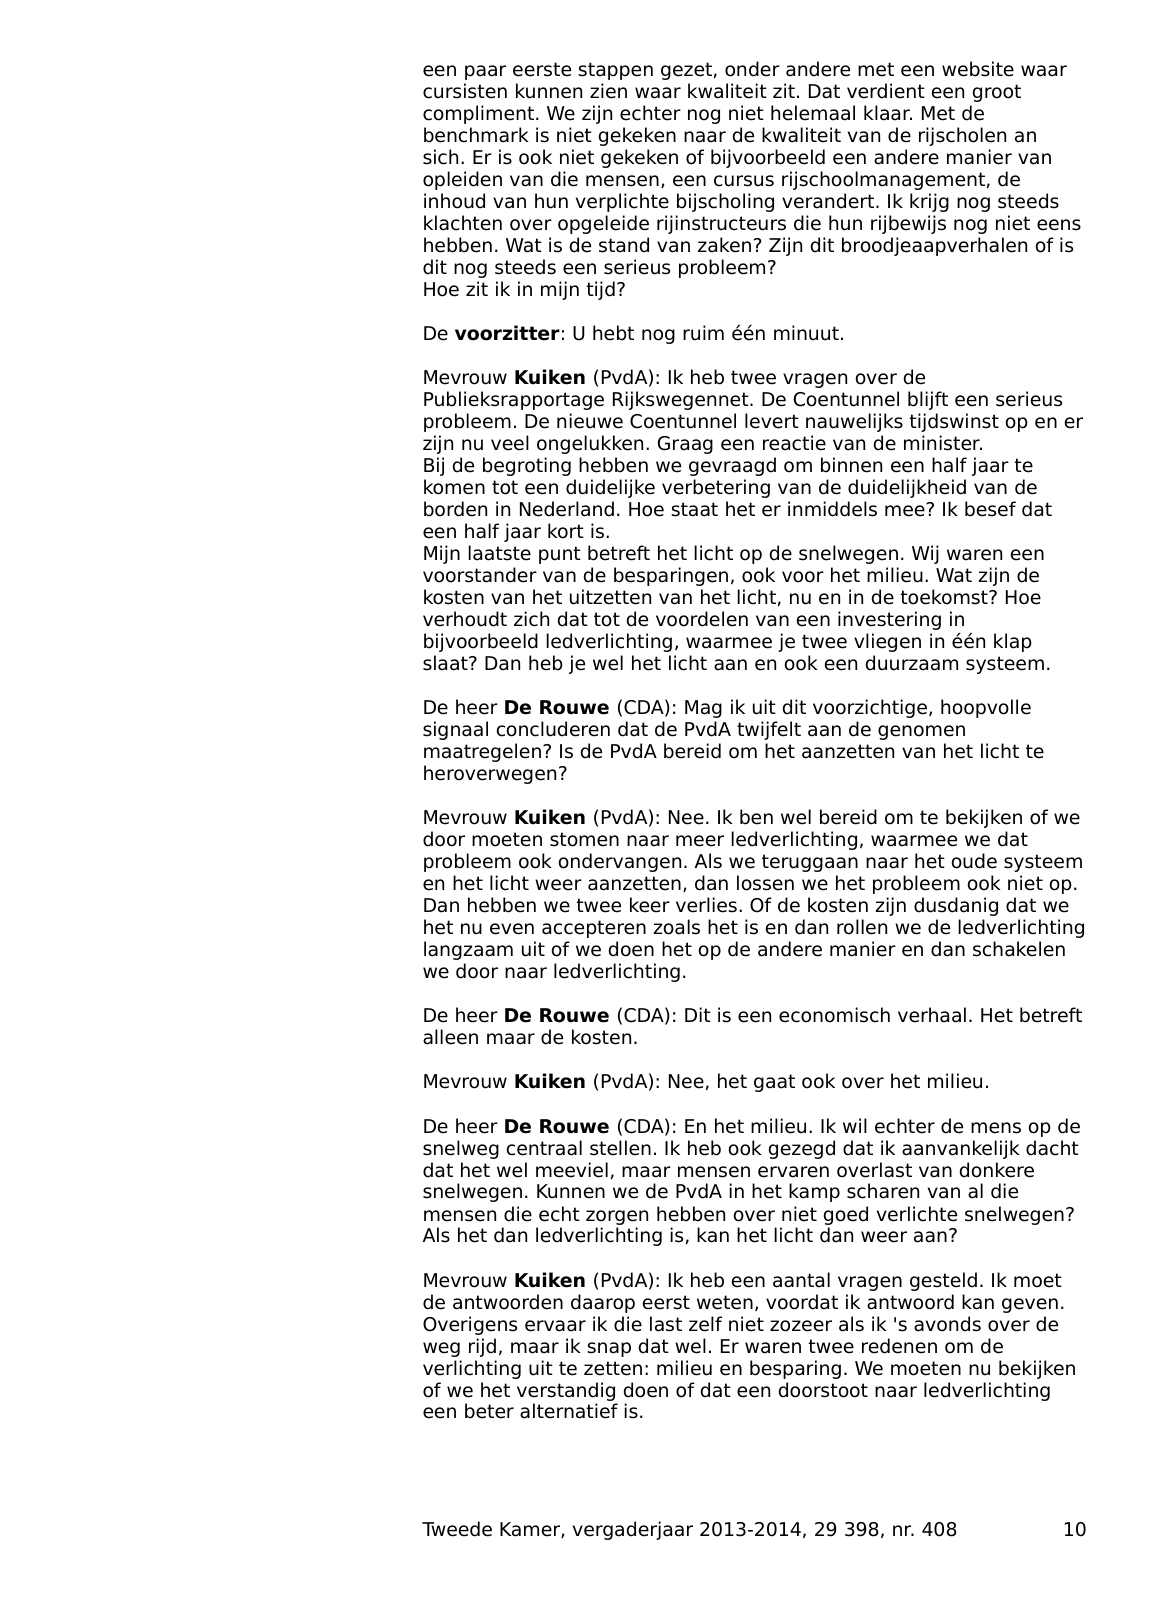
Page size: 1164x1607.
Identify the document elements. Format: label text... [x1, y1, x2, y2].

text Hoe zit ik in mijn tijd? [422, 279, 1087, 301]
text Mevrouw Kuiken (PvdA): Nee, het gaat ook over het milieu. [422, 1071, 1087, 1093]
text Mevrouw Kuiken (PvdA): Nee. Ik ben wel bereid om te bekijken of we door moeten stomen naar meer ledverlichting, waarmee we dat probleem ook ondervangen. Als we teruggaan naar het oude systeem en het licht weer aanzetten, dan lossen we het probleem ook niet op. Dan hebben we twee keer verlies. Of de kosten zijn dusdanig dat we het nu even accepteren zoals het is en dan rollen we de ledverlichting langzaam uit of we doen het op de andere manier en dan schakelen we door naar ledverlichting. [422, 807, 1087, 983]
text De heer De Rouwe (CDA): Mag ik uit dit voorzichtige, hoopvolle signaal concluderen dat de PvdA twijfelt aan de genomen maatregelen? Is de PvdA bereid om het aanzetten van het licht te heroverwegen? [422, 697, 1087, 785]
text Bij de begroting hebben we gevraagd om binnen een half jaar te komen tot een duidelijke verbetering van de duidelijkheid van de borden in Nederland. Hoe staat het er inmiddels mee? Ik besef dat een half jaar kort is. [422, 455, 1087, 543]
text De heer De Rouwe (CDA): En het milieu. Ik wil echter de mens op de snelweg centraal stellen. Ik heb ook gezegd dat ik aanvankelijk dacht dat het wel meeviel, maar mensen ervaren overlast van donkere snelwegen. Kunnen we de PvdA in het kamp scharen van al die mensen die echt zorgen hebben over niet goed verlichte snelwegen? Als het dan ledverlichting is, kan het licht dan weer aan? [422, 1116, 1087, 1247]
text Mevrouw Kuiken (PvdA): Ik heb twee vragen over de Publieksrapportage Rijkswegennet. De Coentunnel blijft een serieus probleem. De nieuwe Coentunnel levert nauwelijks tijdswinst op en er zijn nu veel ongelukken. Graag een reactie van de minister. [422, 367, 1087, 455]
text Mevrouw Kuiken (PvdA): Ik heb een aantal vragen gesteld. Ik moet de antwoorden daarop eerst weten, voordat ik antwoord kan geven. Overigens ervaar ik die last zelf niet zozeer als ik 's avonds over de weg rijd, maar ik snap dat wel. Er waren twee redenen om de verlichting uit te zetten: milieu en besparing. We moeten nu bekijken of we het verstandig doen of dat een doorstoot naar ledverlichting een beter alternatief is. [422, 1269, 1087, 1423]
text Mijn laatste punt betreft het licht op de snelwegen. Wij waren een voorstander van de besparingen, ook voor het milieu. Wat zijn de kosten van het uitzetten van het licht, nu en in de toekomst? Hoe verhoudt zich dat tot de voordelen van een investering in bijvoorbeeld ledverlichting, waarmee je twee vliegen in één klap slaat? Dan heb je wel het licht aan en ook een duurzaam systeem. [422, 543, 1087, 675]
text De voorzitter: U hebt nog ruim één minuut. [422, 323, 1087, 345]
text De heer De Rouwe (CDA): Dit is een economisch verhaal. Het betreft alleen maar de kosten. [422, 1005, 1087, 1049]
text een paar eerste stappen gezet, onder andere met een website waar cursisten kunnen zien waar kwaliteit zit. Dat verdient een groot compliment. We zijn echter nog niet helemaal klaar. Met de benchmark is niet gekeken naar de kwaliteit van de rijscholen an sich. Er is ook niet gekeken of bijvoorbeeld een andere manier van opleiden van die mensen, een cursus rijschoolmanagement, de inhoud van hun verplichte bijscholing verandert. Ik krijg nog steeds klachten over opgeleide rijinstructeurs die hun rijbewijs nog niet eens hebben. Wat is de stand van zaken? Zijn dit broodjeaapverhalen of is dit nog steeds een serieus probleem? [422, 59, 1087, 279]
